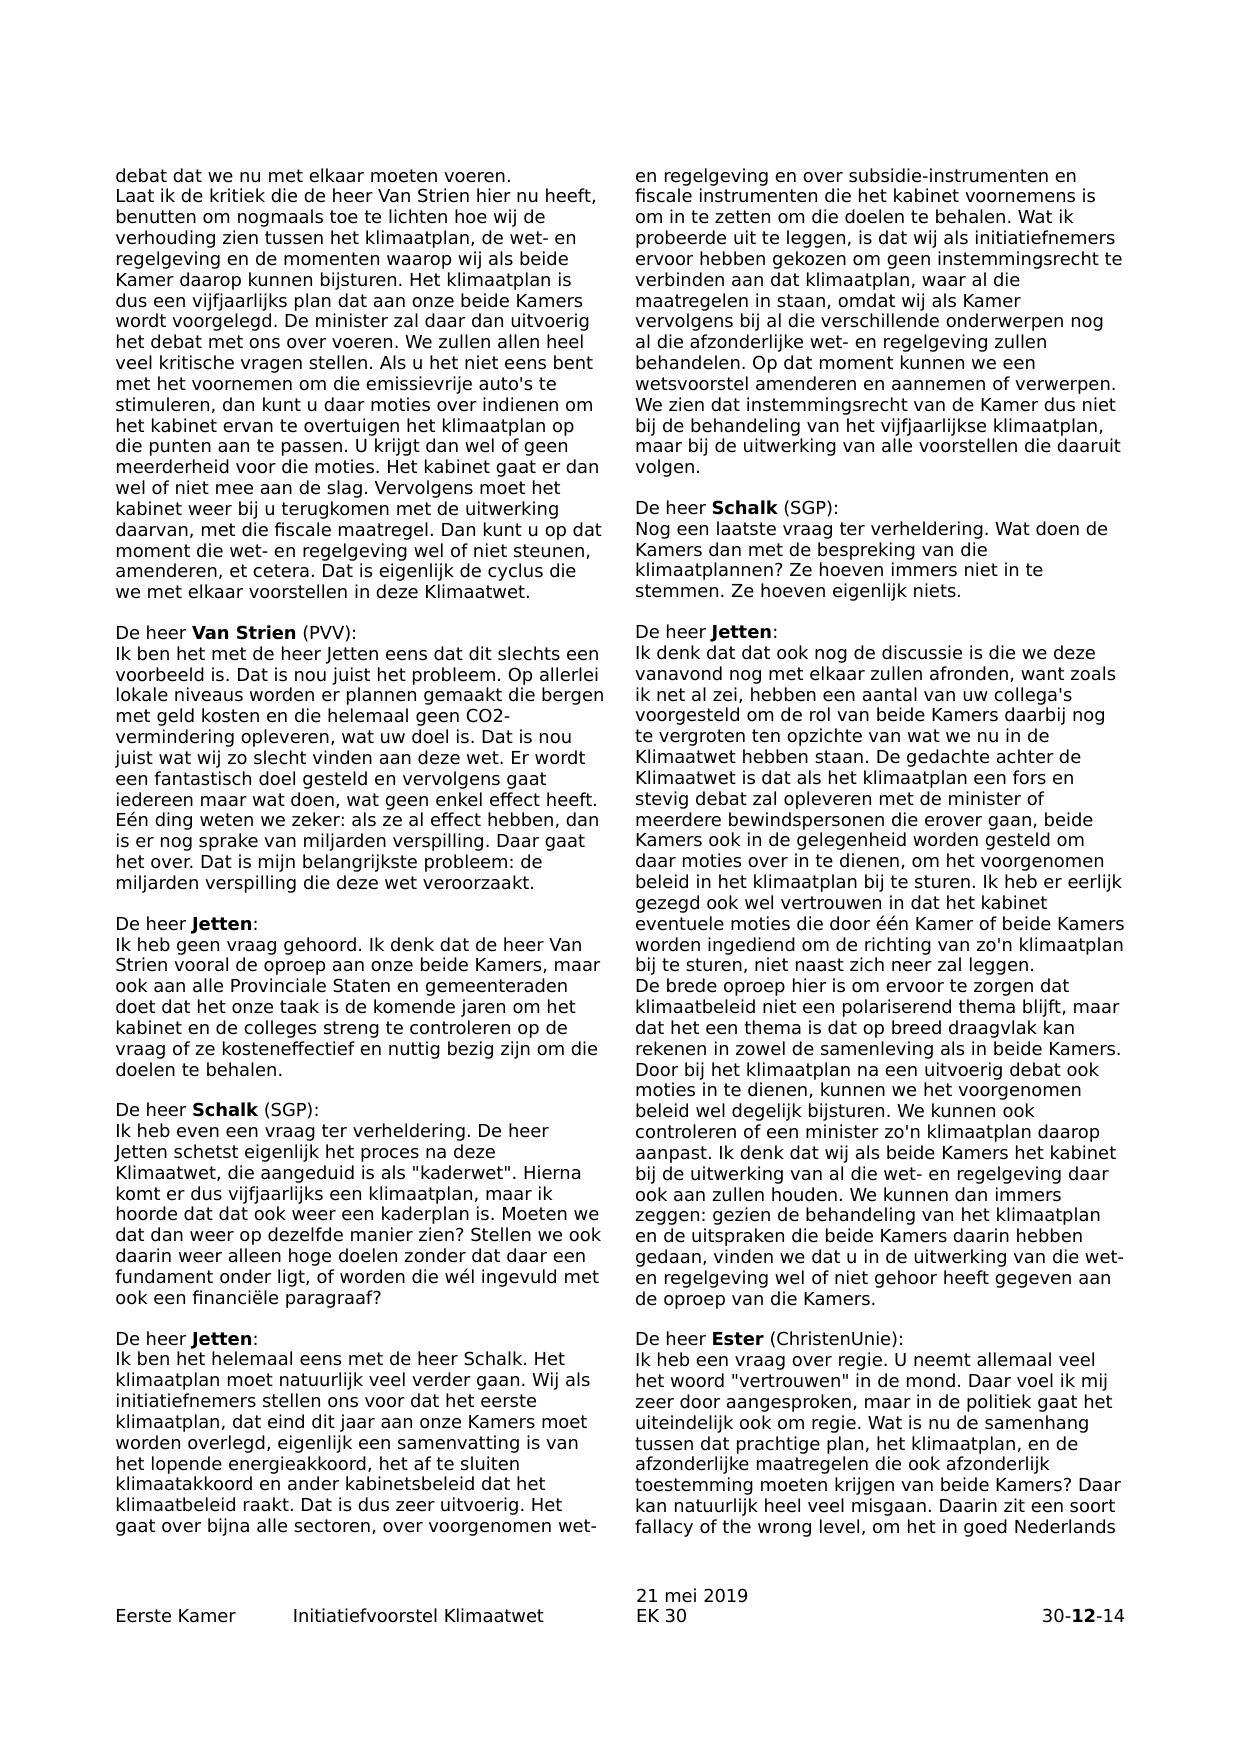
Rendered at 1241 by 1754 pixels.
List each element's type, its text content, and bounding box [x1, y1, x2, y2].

text De heer Van Strien (PVV): [115, 623, 605, 643]
text Ik heb een vraag over regie. U neemt allemaal veel het woord "vertrouwen" in de mond. Daar voel ik mij zeer door aangesproken, maar in de politiek gaat het uiteindelijk ook om regie. Wat is nu de samenhang tussen dat prachtige plan, het klimaatplan, en de afzonderlijke maatregelen die ook afzonderlijk toestemming moeten krijgen van beide Kamers? Daar kan natuurlijk heel veel misgaan. Daarin zit een soort fallacy of the wrong level, om het in goed Nederlands [635, 1350, 1125, 1537]
text debat dat we nu met elkaar moeten voeren. [115, 165, 605, 186]
text De heer Schalk (SGP): [635, 498, 1125, 518]
text De brede oproep hier is om ervoor te zorgen dat klimaatbeleid niet een polariserend thema blijft, maar dat het een thema is dat op breed draagvlak kan rekenen in zowel de samenleving als in beide Kamers. Door bij het klimaatplan na een uitvoerig debat ook moties in te dienen, kunnen we het voorgenomen beleid wel degelijk bijsturen. We kunnen ook controleren of een minister zo'n klimaatplan daarop aanpast. Ik denk dat wij als beide Kamers het kabinet bij de uitwerking van al die wet- en regelgeving daar ook aan zullen houden. We kunnen dan immers zeggen: gezien de behandeling van het klimaatplan en de uitspraken die beide Kamers daarin hebben gedaan, vinden we dat u in de uitwerking van die wet- en regelgeving wel of niet gehoor heeft gegeven aan de oproep van die Kamers. [635, 976, 1125, 1309]
text De heer Schalk (SGP): [115, 1100, 605, 1121]
text Ik denk dat dat ook nog de discussie is die we deze vanavond nog met elkaar zullen afronden, want zoals ik net al zei, hebben een aantal van uw collega's voorgesteld om de rol van beide Kamers daarbij nog te vergroten ten opzichte van wat we nu in de Klimaatwet hebben staan. De gedachte achter de Klimaatwet is dat als het klimaatplan een fors en stevig debat zal opleveren met de minister of meerdere bewindspersonen die erover gaan, beide Kamers ook in de gelegenheid worden gesteld om daar moties over in te dienen, om het voorgenomen beleid in het klimaatplan bij te sturen. Ik heb er eerlijk gezegd ook wel vertrouwen in dat het kabinet eventuele moties die door één Kamer of beide Kamers worden ingediend om de richting van zo'n klimaatplan bij te sturen, niet naast zich neer zal leggen. [635, 643, 1125, 976]
text De heer Ester (ChristenUnie): [635, 1329, 1125, 1350]
text en regelgeving en over subsidie-instrumenten en fiscale instrumenten die het kabinet voornemens is om in te zetten om die doelen te behalen. Wat ik probeerde uit te leggen, is dat wij als initiatiefnemers ervoor hebben gekozen om geen instemmingsrecht te verbinden aan dat klimaatplan, waar al die maatregelen in staan, omdat wij als Kamer vervolgens bij al die verschillende onderwerpen nog al die afzonderlijke wet- en regelgeving zullen behandelen. Op dat moment kunnen we een wetsvoorstel amenderen en aannemen of verwerpen. We zien dat instemmingsrecht van de Kamer dus niet bij de behandeling van het vijfjaarlijkse klimaatplan, maar bij de uitwerking van alle voorstellen die daaruit volgen. [635, 165, 1125, 478]
text De heer Jetten: [115, 1328, 605, 1349]
text Ik heb even een vraag ter verheldering. De heer Jetten schetst eigenlijk het proces na deze Klimaatwet, die aangeduid is als "kaderwet". Hierna komt er dus vijfjaarlijks een klimaatplan, maar ik hoorde dat dat ook weer een kaderplan is. Moeten we dat dan weer op dezelfde manier zien? Stellen we ook daarin weer alleen hoge doelen zonder dat daar een fundament onder ligt, of worden die wél ingevuld met ook een financiële paragraaf? [115, 1121, 605, 1308]
text Ik ben het helemaal eens met de heer Schalk. Het klimaatplan moet natuurlijk veel verder gaan. Wij als initiatiefnemers stellen ons voor dat het eerste klimaatplan, dat eind dit jaar aan onze Kamers moet worden overlegd, eigenlijk een samenvatting is van het lopende energieakkoord, het af te sluiten klimaatakkoord en ander kabinetsbeleid dat het klimaatbeleid raakt. Dat is dus zeer uitvoerig. Het gaat over bijna alle sectoren, over voorgenomen wet- [115, 1349, 605, 1537]
text Nog een laatste vraag ter verheldering. Wat doen de Kamers dan met de bespreking van die klimaatplannen? Ze hoeven immers niet in te stemmen. Ze hoeven eigenlijk niets. [635, 518, 1125, 602]
text De heer Jetten: [635, 622, 1125, 643]
text De heer Jetten: [115, 913, 605, 934]
text Ik heb geen vraag gehoord. Ik denk dat de heer Van Strien vooral de oproep aan onze beide Kamers, maar ook aan alle Provinciale Staten en gemeenteraden doet dat het onze taak is de komende jaren om het kabinet en de colleges streng te controleren op de vraag of ze kosteneffectief en nuttig bezig zijn om die doelen te behalen. [115, 934, 605, 1080]
text Ik ben het met de heer Jetten eens dat dit slechts een voorbeeld is. Dat is nou juist het probleem. Op allerlei lokale niveaus worden er plannen gemaakt die bergen met geld kosten en die helemaal geen CO2-vermindering opleveren, wat uw doel is. Dat is nou juist wat wij zo slecht vinden aan deze wet. Er wordt een fantastisch doel gesteld en vervolgens gaat iedereen maar wat doen, wat geen enkel effect heeft. Eén ding weten we zeker: als ze al effect hebben, dan is er nog sprake van miljarden verspilling. Daar gaat het over. Dat is mijn belangrijkste probleem: de miljarden verspilling die deze wet veroorzaakt. [115, 643, 605, 893]
text Laat ik de kritiek die de heer Van Strien hier nu heeft, benutten om nogmaals toe te lichten hoe wij de verhouding zien tussen het klimaatplan, de wet- en regelgeving en de momenten waarop wij als beide Kamer daarop kunnen bijsturen. Het klimaatplan is dus een vijfjaarlijks plan dat aan onze beide Kamers wordt voorgelegd. De minister zal daar dan uitvoerig het debat met ons over voeren. We zullen allen heel veel kritische vragen stellen. Als u het niet eens bent met het voornemen om die emissievrije auto's te stimuleren, dan kunt u daar moties over indienen om het kabinet ervan te overtuigen het klimaatplan op die punten aan te passen. U krijgt dan wel of geen meerderheid voor die moties. Het kabinet gaat er dan wel of niet mee aan de slag. Vervolgens moet het kabinet weer bij u terugkomen met de uitwerking daarvan, met die fiscale maatregel. Dan kunt u op dat moment die wet- en regelgeving wel of niet steunen, amenderen, et cetera. Dat is eigenlijk de cyclus die we met elkaar voorstellen in deze Klimaatwet. [115, 186, 605, 603]
